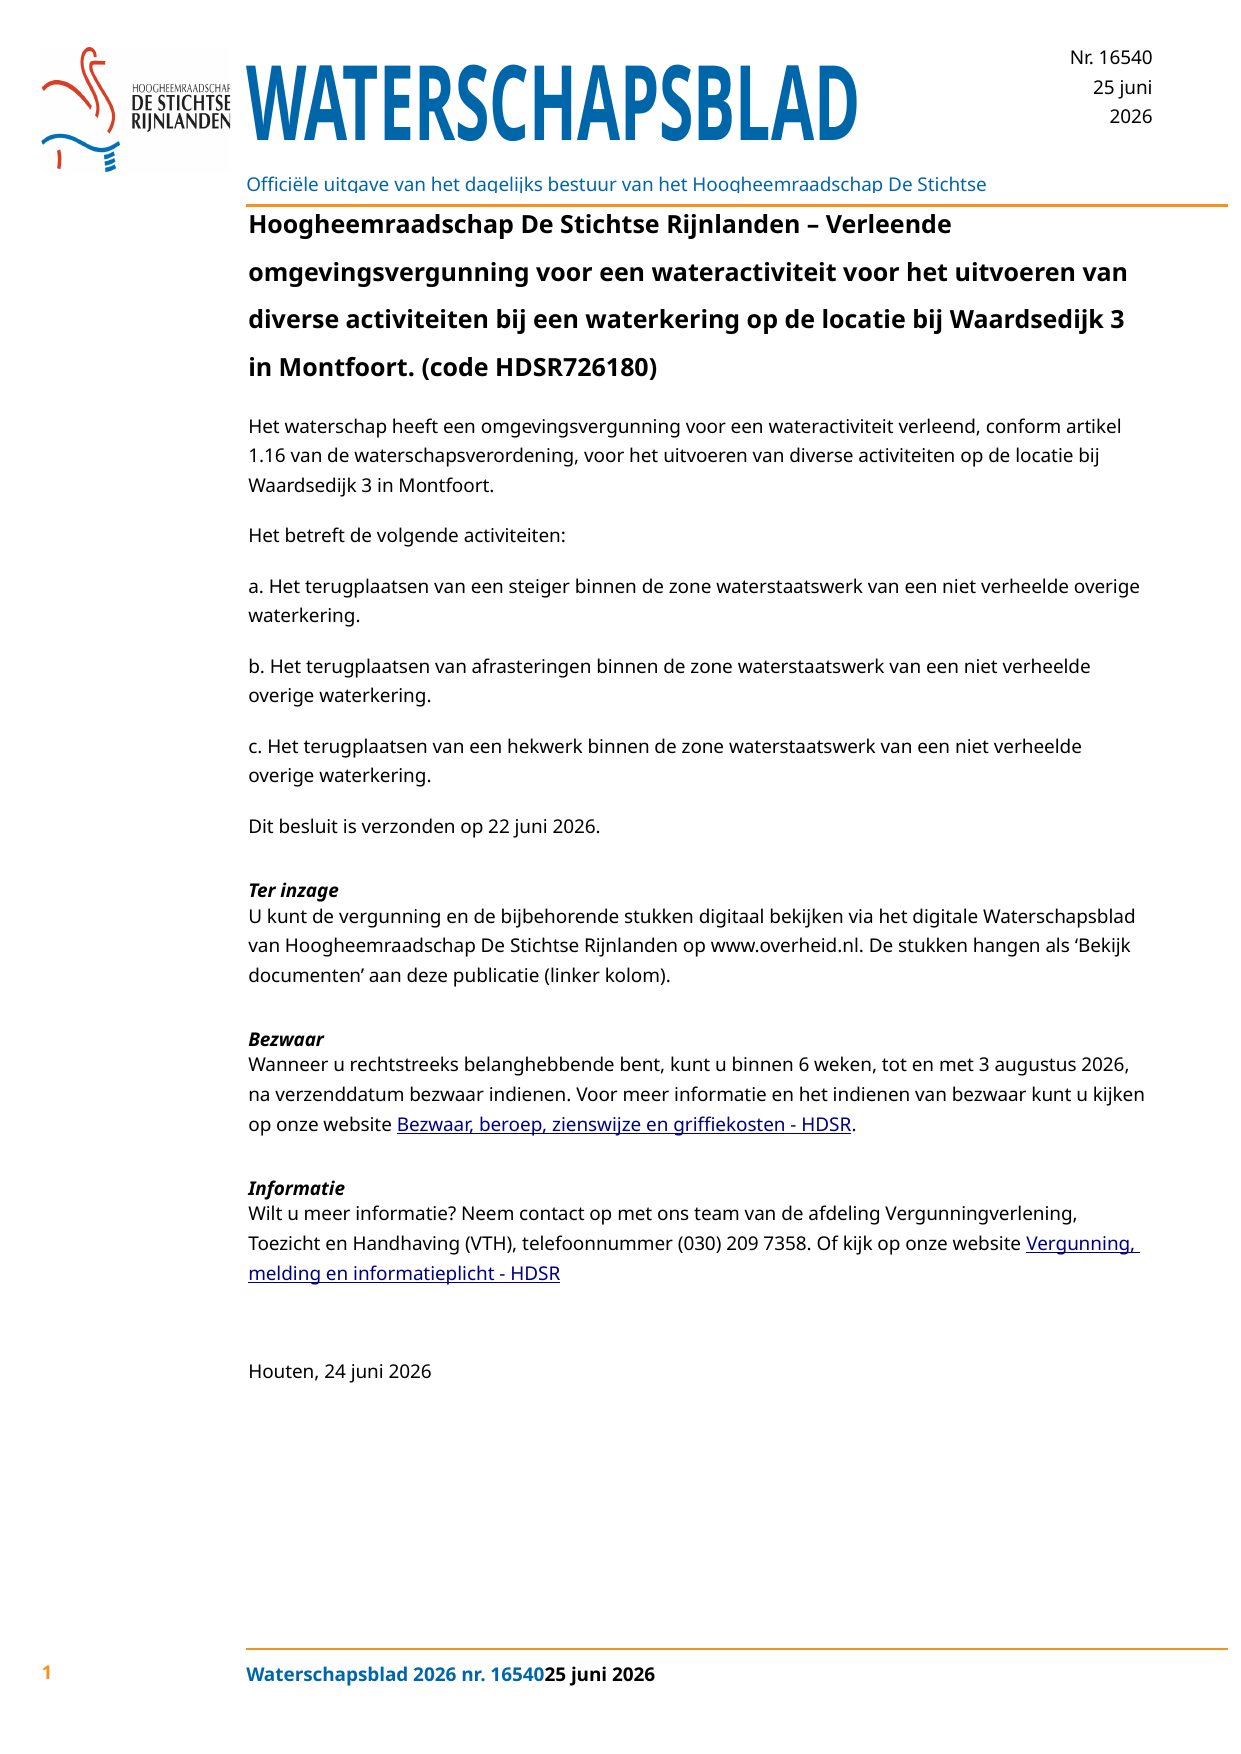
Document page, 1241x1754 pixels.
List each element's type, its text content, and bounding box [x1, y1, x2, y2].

text U kunt de vergunning en de bijbehorende stukken digitaal bekijken via het digitale Waterschapsblad van Hoogheemraadschap De Stichtse Rijnlanden op www.overheid.nl. De stukken hangen als ‘Bekijk documenten’ aan deze publicatie (linker kolom). [248, 903, 1152, 988]
text Het waterschap heeft een omgevingsvergunning voor een wateractiviteit verleend, conform artikel 1.16 van de waterschapsverordening, voor het uitvoeren van diverse activiteiten op de locatie bij Waardsedijk 3 in Montfoort. [248, 413, 1152, 498]
text Hoogheemraadschap De Stichtse Rijnlanden – Verleende omgevingsvergunning voor een wateractiviteit voor het uitvoeren van diverse activiteiten bij een waterkering op de locatie bij Waardsedijk 3 in Montfoort. (code HDSR726180) [248, 207, 1152, 384]
text Wanneer u rechtstreeks belanghebbende bent, kunt u binnen 6 weken, tot en met 3 augustus 2026, na verzenddatum bezwaar indienen. Voor meer informatie en het indienen van bezwaar kunt u kijken op onze website Bezwaar, beroep, zienswijze en griffiekosten - HDSR. [248, 1052, 1152, 1137]
text Houten, 24 juni 2026 [248, 1358, 1152, 1384]
text Wilt u meer informatie? Neem contact op met ons team van de afdeling Vergunningverlening, Toezicht en Handhaving (VTH), telefoonnummer (030) 209 7358. Of kijk op onze website Vergunning, melding en informatieplicht - HDSR [248, 1201, 1152, 1285]
text c. Het terugplaatsen van een hekwerk binnen de zone waterstaatswerk van een niet verheelde overige waterkering. [248, 733, 1152, 788]
text Dit besluit is verzonden op 22 juni 2026. [248, 813, 1152, 839]
picture [41, 47, 231, 172]
text Informatie [248, 1175, 1152, 1201]
text b. Het terugplaatsen van afrasteringen binnen de zone waterstaatswerk van een niet verheelde overige waterkering. [248, 653, 1152, 708]
text a. Het terugplaatsen van een steiger binnen de zone waterstaatswerk van een niet verheelde overige waterkering. [248, 573, 1152, 628]
text Ter inzage [248, 877, 1152, 903]
text Het betreft de volgende activiteiten: [248, 523, 1152, 548]
text Bezwaar [248, 1026, 1152, 1052]
